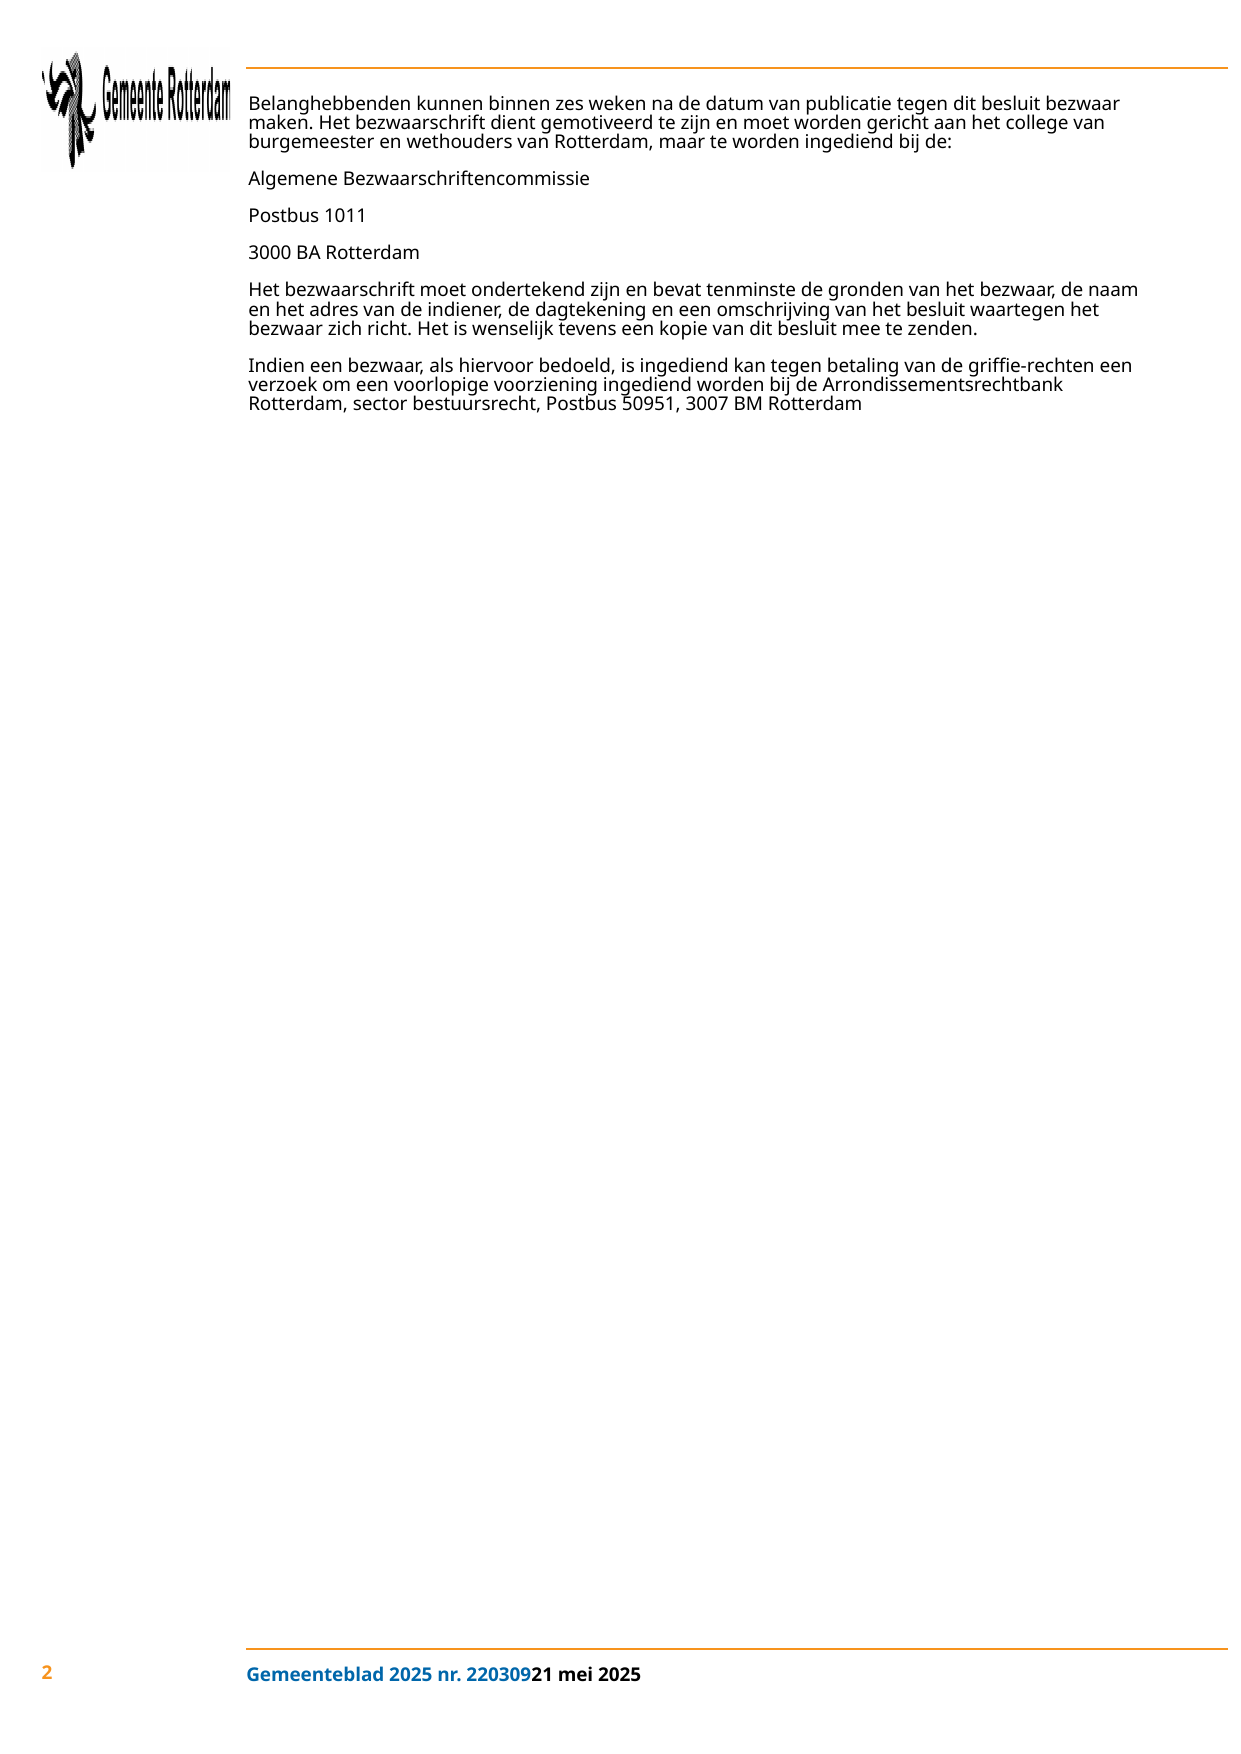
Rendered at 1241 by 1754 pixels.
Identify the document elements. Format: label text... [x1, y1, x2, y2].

text Postbus 1011 [248, 207, 1152, 227]
text Indien een bezwaar, als hiervoor bedoeld, is ingediend kan tegen betaling van de griffie-rechten een verzoek om een voorlopige voorziening ingediend worden bij de Arrondissementsrechtbank Rotterdam, sector bestuursrecht, Postbus 50951, 3007 BM Rotterdam [248, 357, 1152, 414]
picture [41, 47, 231, 172]
text Algemene Bezwaarschriftencommissie [248, 170, 1152, 189]
text Het bezwaarschrift moet ondertekend zijn en bevat tenminste de gronden van het bezwaar, de naam en het adres van de indiener, de dagtekening en een omschrijving van het besluit waartegen het bezwaar zich richt. Het is wenselijk tevens een kopie van dit besluit mee te zenden. [248, 281, 1152, 339]
text 3000 BA Rotterdam [248, 244, 1152, 263]
text Belanghebbenden kunnen binnen zes weken na de datum van publicatie tegen dit besluit bezwaar maken. Het bezwaarschrift dient gemotiveerd te zijn en moet worden gericht aan het college van burgemeester en wethouders van Rotterdam, maar te worden ingediend bij de: [248, 95, 1152, 153]
